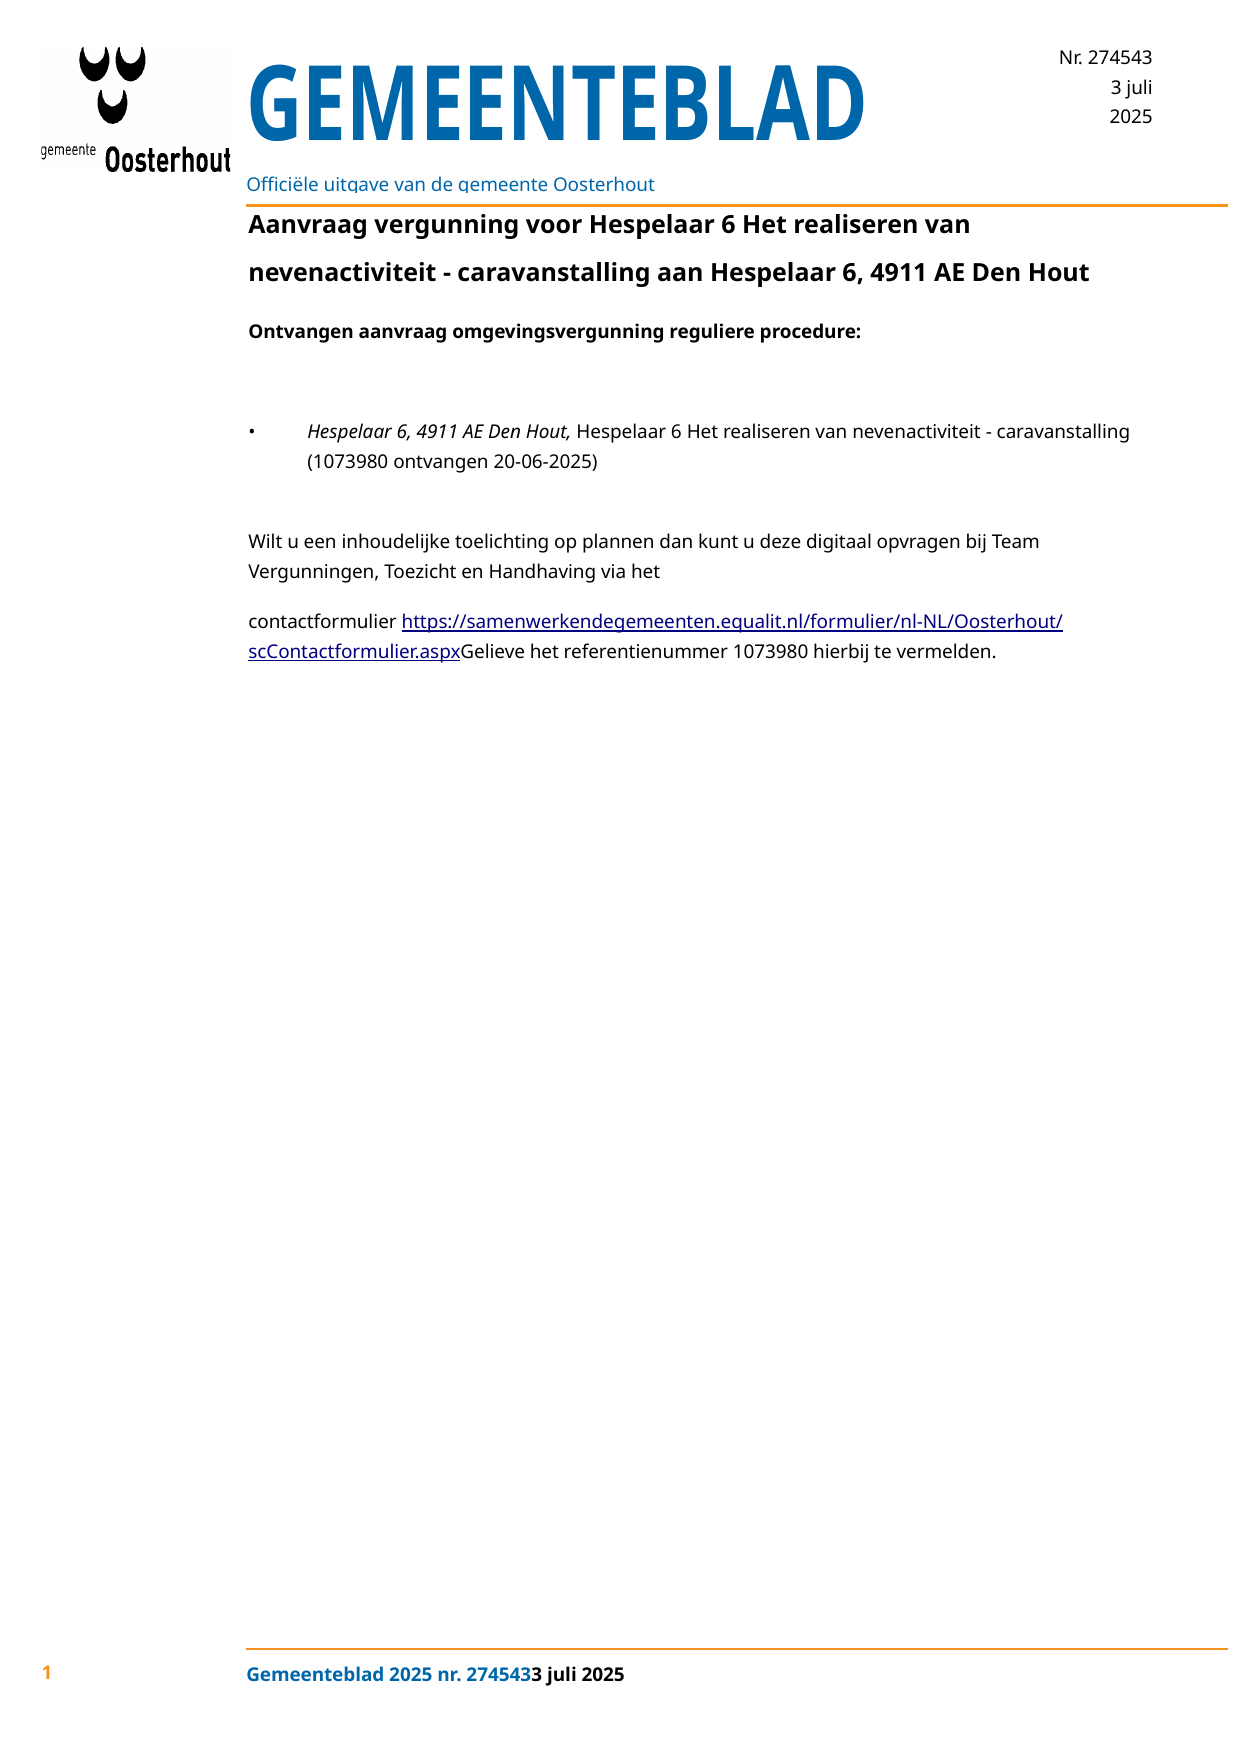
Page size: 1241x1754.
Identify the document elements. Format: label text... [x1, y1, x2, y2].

text Wilt u een inhoudelijke toelichting op plannen dan kunt u deze digitaal opvragen bij Team Vergunningen, Toezicht en Handhaving via het [248, 528, 1152, 584]
list Hespelaar 6, 4911 AE Den Hout, Hespelaar 6 Het realiseren van nevenactiviteit - caravanstalling (1073980 ontvangen 20-06-2025) [248, 419, 1152, 474]
text Aanvraag vergunning voor Hespelaar 6 Het realiseren van nevenactiviteit - caravanstalling aan Hespelaar 6, 4911 AE Den Hout [248, 207, 1152, 288]
text Ontvangen aanvraag omgevingsvergunning reguliere procedure: [248, 318, 1152, 344]
picture [41, 47, 231, 172]
text contactformulier https://samenwerkendegemeenten.equalit.nl/formulier/nl-NL/Oosterhout/scContactformulier.aspxGelieve het referentienummer 1073980 hierbij te vermelden. [248, 608, 1152, 664]
